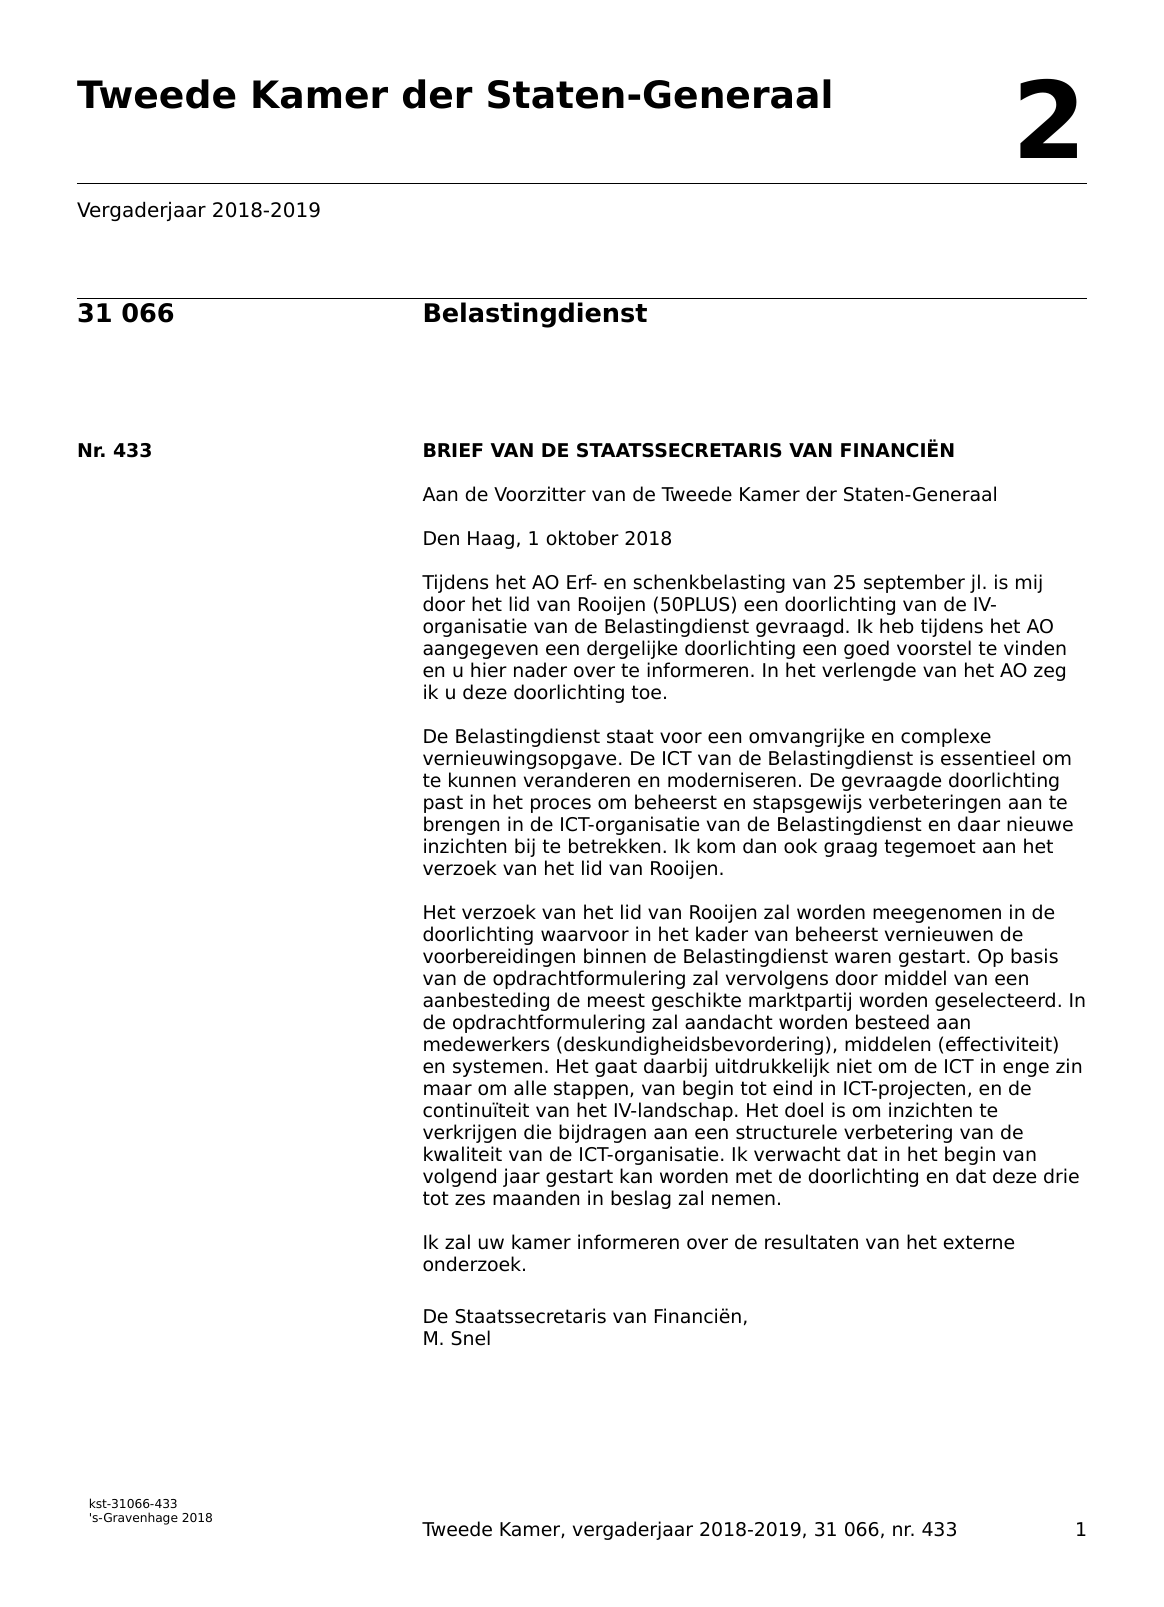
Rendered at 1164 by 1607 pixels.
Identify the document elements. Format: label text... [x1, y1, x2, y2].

text kst-31066-433 [88, 1497, 323, 1511]
table_cell Vergaderjaar 2018-2019 [77, 184, 1087, 298]
table_header 2 [886, 59, 1087, 183]
text Tijdens het AO Erf- en schenkbelasting van 25 september jl. is mij door het lid van Rooijen (50PLUS) een doorlichting van de IV-organisatie van de Belastingdienst gevraagd. Ik heb tijdens het AO aangegeven een dergelijke doorlichting een goed voorstel te vinden en u hier nader over te informeren. In het verlengde van het AO zeg ik u deze doorlichting toe. [422, 572, 1087, 704]
table_header Tweede Kamer der Staten-Generaal [77, 59, 886, 183]
text Den Haag, 1 oktober 2018 [422, 528, 1087, 550]
subtitle 31 066 Belastingdienst [77, 299, 1087, 329]
text De Belastingdienst staat voor een omvangrijke en complexe vernieuwingsopgave. De ICT van de Belastingdienst is essentieel om te kunnen veranderen en moderniseren. De gevraagde doorlichting past in het proces om beheerst en stapsgewijs verbeteringen aan te brengen in de ICT-organisatie van de Belastingdienst en daar nieuwe inzichten bij te betrekken. Ik kom dan ook graag tegemoet aan het verzoek van het lid van Rooijen. [422, 726, 1087, 880]
text Ik zal uw kamer informeren over de resultaten van het externe onderzoek. [422, 1232, 1087, 1276]
text Aan de Voorzitter van de Tweede Kamer der Staten-Generaal [422, 484, 1087, 506]
text Het verzoek van het lid van Rooijen zal worden meegenomen in de doorlichting waarvoor in het kader van beheerst vernieuwen de voorbereidingen binnen de Belastingdienst waren gestart. Op basis van de opdrachtformulering zal vervolgens door middel van een aanbesteding de meest geschikte marktpartij worden geselecteerd. In de opdrachtformulering zal aandacht worden besteed aan medewerkers (deskundigheidsbevordering), middelen (effectiviteit) en systemen. Het gaat daarbij uitdrukkelijk niet om de ICT in enge zin maar om alle stappen, van begin tot eind in ICT-projecten, en de continuïteit van het IV-landschap. Het doel is om inzichten te verkrijgen die bijdragen aan een structurele verbetering van de kwaliteit van de ICT-organisatie. Ik verwacht dat in het begin van volgend jaar gestart kan worden met de doorlichting en dat deze drie tot zes maanden in beslag zal nemen. [422, 902, 1087, 1210]
subtitle Nr. 433 BRIEF VAN DE STAATSSECRETARIS VAN FINANCIËN [77, 440, 1087, 462]
text De Staatssecretaris van Financiën, M. Snel [422, 1306, 1087, 1350]
text 's-Gravenhage 2018 [88, 1511, 323, 1525]
